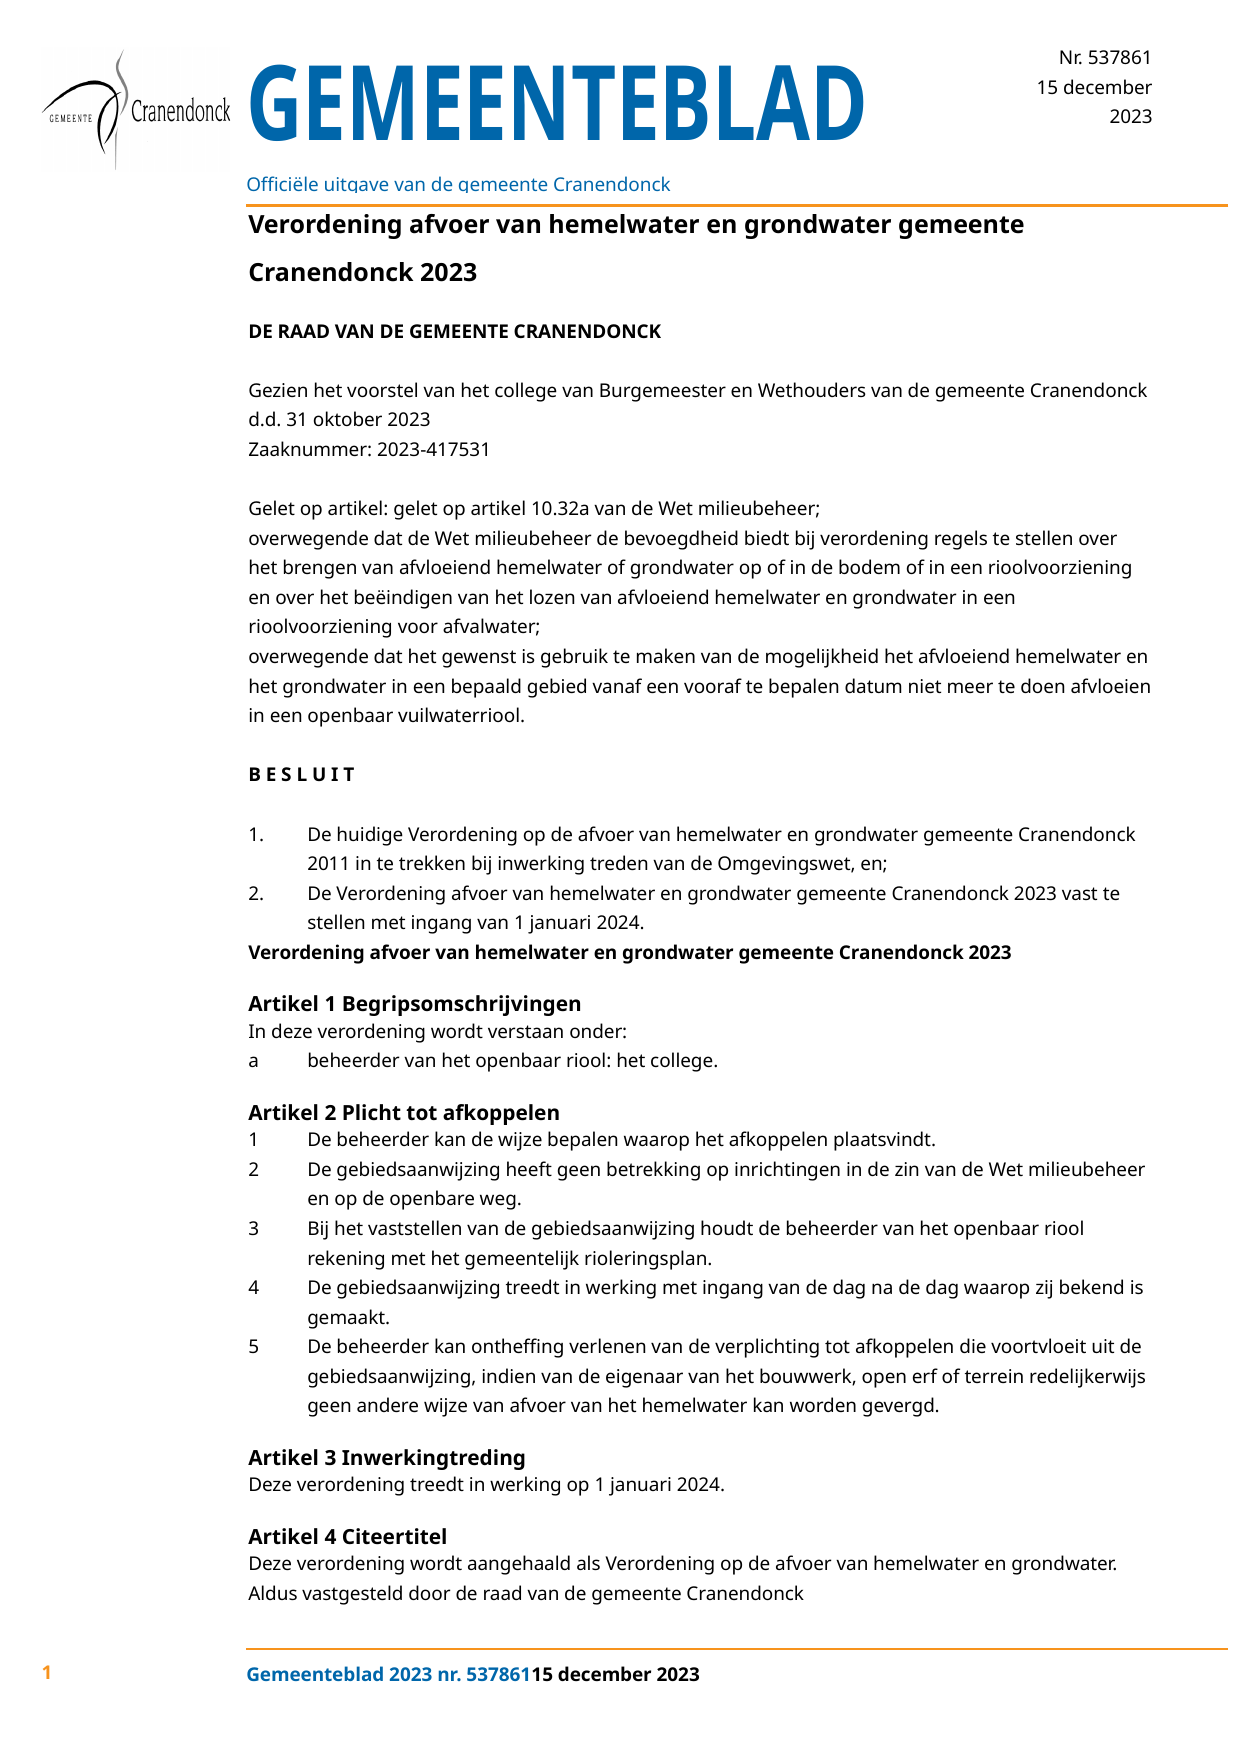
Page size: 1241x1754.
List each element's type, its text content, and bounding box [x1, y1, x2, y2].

list De beheerder kan ontheffing verlenen van de verplichting tot afkoppelen die voortvloeit uit de gebiedsaanwijzing, indien van de eigenaar van het bouwwerk, open erf of terrein redelijkerwijs geen andere wijze van afvoer van het hemelwater kan worden gevergd. [248, 1333, 1152, 1418]
text overwegende dat het gewenst is gebruik te maken van de mogelijkheid het afvloeiend hemelwater en het grondwater in een bepaald gebied vanaf een vooraf te bepalen datum niet meer te doen afvloeien in een openbaar vuilwaterriool. [248, 643, 1152, 728]
list De beheerder kan de wijze bepalen waarop het afkoppelen plaatsvindt. [248, 1126, 1152, 1152]
text Verordening afvoer van hemelwater en grondwater gemeente Cranendonck 2023 [248, 207, 1152, 288]
text Zaaknummer: 2023-417531 [248, 436, 1152, 462]
text In deze verordening wordt verstaan onder: [248, 1018, 1152, 1044]
picture [41, 47, 231, 172]
list De gebiedsaanwijzing heeft geen betrekking op inrichtingen in de zin van de Wet milieubeheer en op de openbare weg. [248, 1156, 1152, 1211]
text Deze verordening wordt aangehaald als Verordening op de afvoer van hemelwater en grondwater. [248, 1550, 1152, 1576]
list Bij het vaststellen van de gebiedsaanwijzing houdt de beheerder van het openbaar riool rekening met het gemeentelijk rioleringsplan. [248, 1215, 1152, 1271]
text Artikel 3 Inwerkingtreding [248, 1443, 1152, 1472]
text DE RAAD VAN DE GEMEENTE CRANENDONCK [248, 318, 1152, 344]
text Gelet op artikel: gelet op artikel 10.32a van de Wet milieubeheer; [248, 495, 1152, 521]
text B E S L U I T [248, 762, 1152, 787]
text overwegende dat de Wet milieubeheer de bevoegdheid biedt bij verordening regels te stellen over het brengen van afvloeiend hemelwater of grondwater op of in de bodem of in een rioolvoorziening en over het beëindigen van het lozen van afvloeiend hemelwater en grondwater in een rioolvoorziening voor afvalwater; [248, 525, 1152, 639]
text Aldus vastgesteld door de raad van de gemeente Cranendonck [248, 1580, 1152, 1606]
text Verordening afvoer van hemelwater en grondwater gemeente Cranendonck 2023 [248, 939, 1152, 965]
text Deze verordening treedt in werking op 1 januari 2024. [248, 1472, 1152, 1497]
list De huidige Verordening op de afvoer van hemelwater en grondwater gemeente Cranendonck 2011 in te trekken bij inwerking treden van de Omgevingswet, en; [248, 821, 1152, 876]
list beheerder van het openbaar riool: het college. [248, 1048, 1152, 1073]
list De gebiedsaanwijzing treedt in werking met ingang van de dag na de dag waarop zij bekend is gemaakt. [248, 1274, 1152, 1330]
text Gezien het voorstel van het college van Burgemeester en Wethouders van de gemeente Cranendonck d.d. 31 oktober 2023 [248, 377, 1152, 432]
text Artikel 2 Plicht tot afkoppelen [248, 1098, 1152, 1126]
list De Verordening afvoer van hemelwater en grondwater gemeente Cranendonck 2023 vast te stellen met ingang van 1 januari 2024. [248, 880, 1152, 935]
text Artikel 4 Citeertitel [248, 1522, 1152, 1550]
text Artikel 1 Begripsomschrijvingen [248, 989, 1152, 1018]
